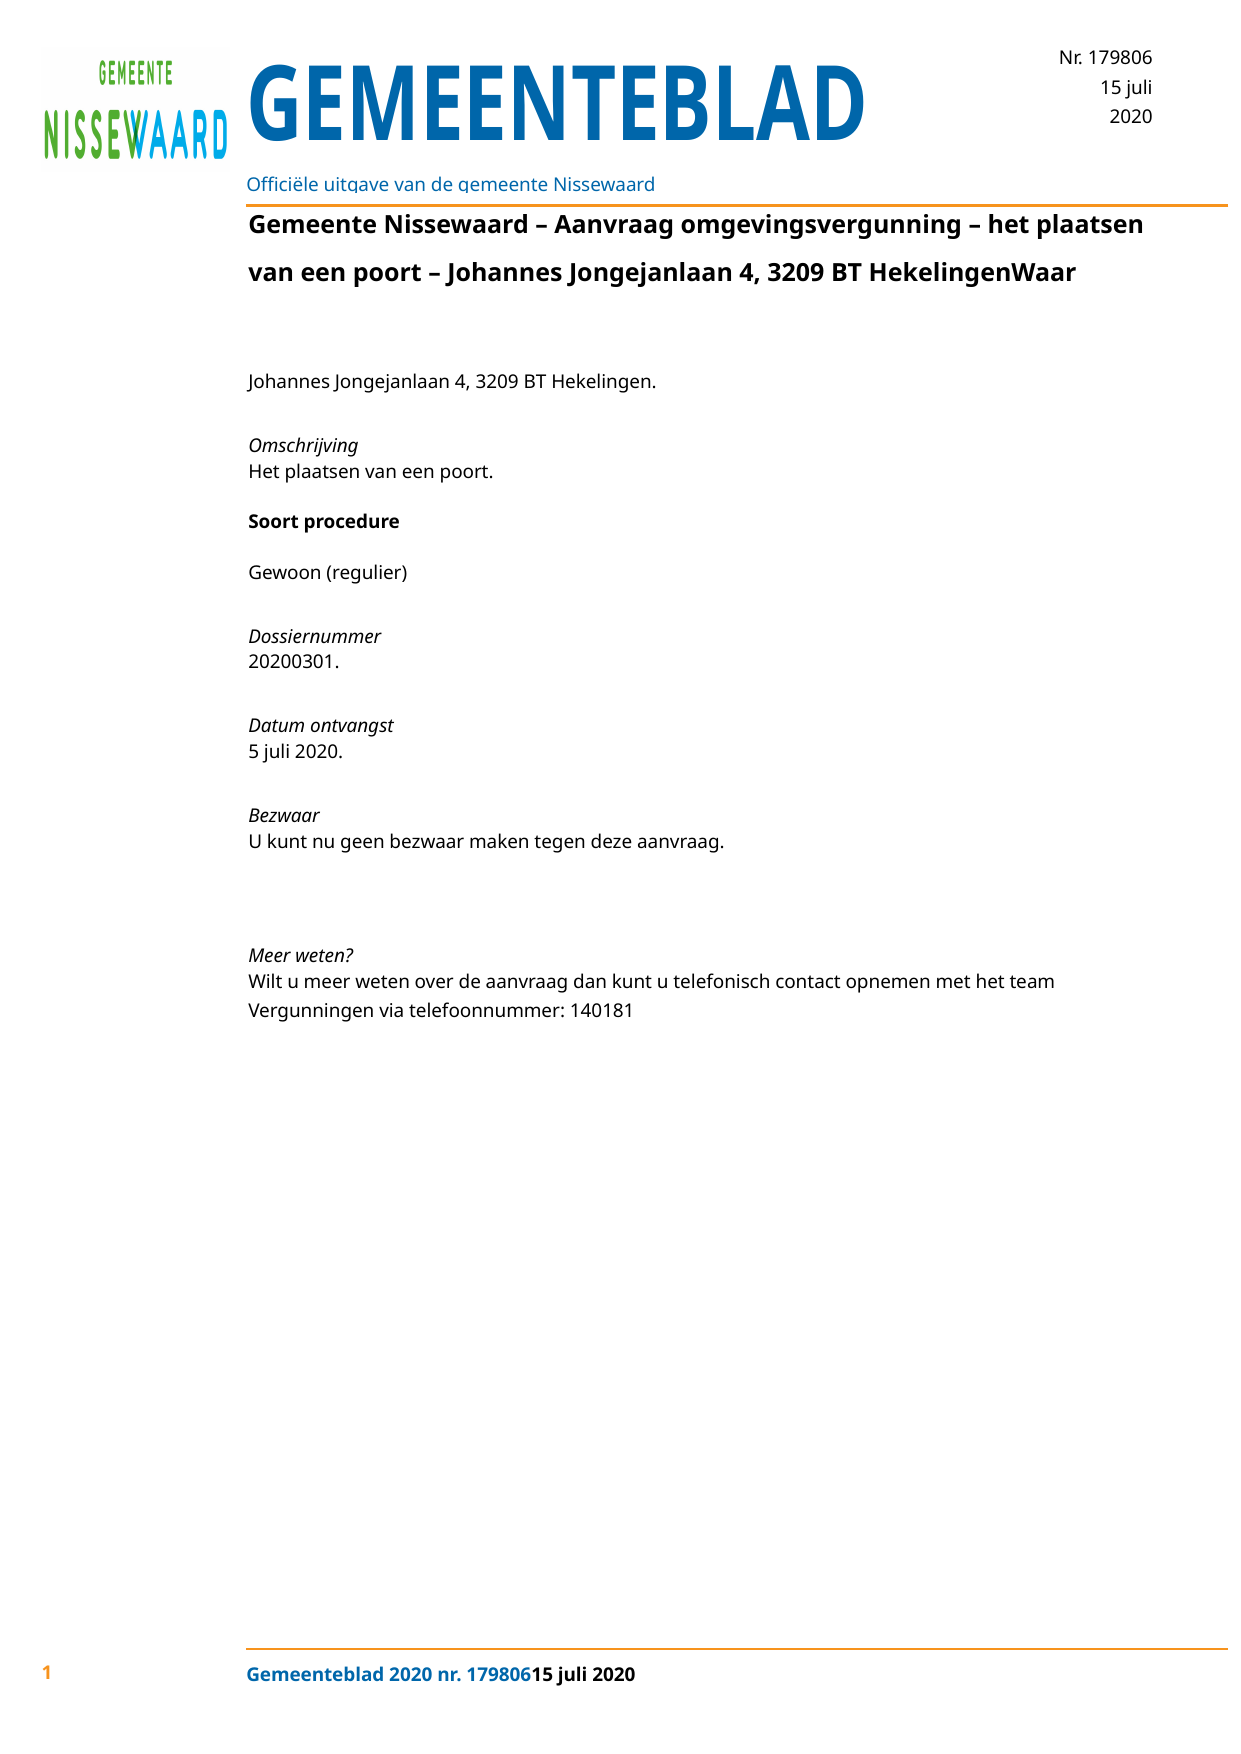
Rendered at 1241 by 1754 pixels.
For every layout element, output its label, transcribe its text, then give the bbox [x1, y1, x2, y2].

text Het plaatsen van een poort. [248, 458, 1152, 484]
text Wilt u meer weten over de aanvraag dan kunt u telefonisch contact opnemen met het team Vergunningen via telefoonnummer: 140181 [248, 968, 1152, 1023]
text Meer weten? [248, 942, 1152, 968]
text Gewoon (regulier) [248, 559, 1152, 584]
text 20200301. [248, 648, 1152, 674]
text Johannes Jongejanlaan 4, 3209 BT Hekelingen. [248, 368, 1152, 394]
text U kunt nu geen bezwaar maken tegen deze aanvraag. [248, 828, 1152, 854]
text 5 juli 2020. [248, 738, 1152, 764]
text Gemeente Nissewaard – Aanvraag omgevingsvergunning – het plaatsen van een poort – Johannes Jongejanlaan 4, 3209 BT HekelingenWaar [248, 207, 1152, 288]
text Soort procedure [248, 508, 1152, 534]
picture [41, 47, 231, 172]
text Omschrijving [248, 432, 1152, 458]
text Bezwaar [248, 802, 1152, 828]
text Datum ontvangst [248, 712, 1152, 738]
text Dossiernummer [248, 623, 1152, 648]
